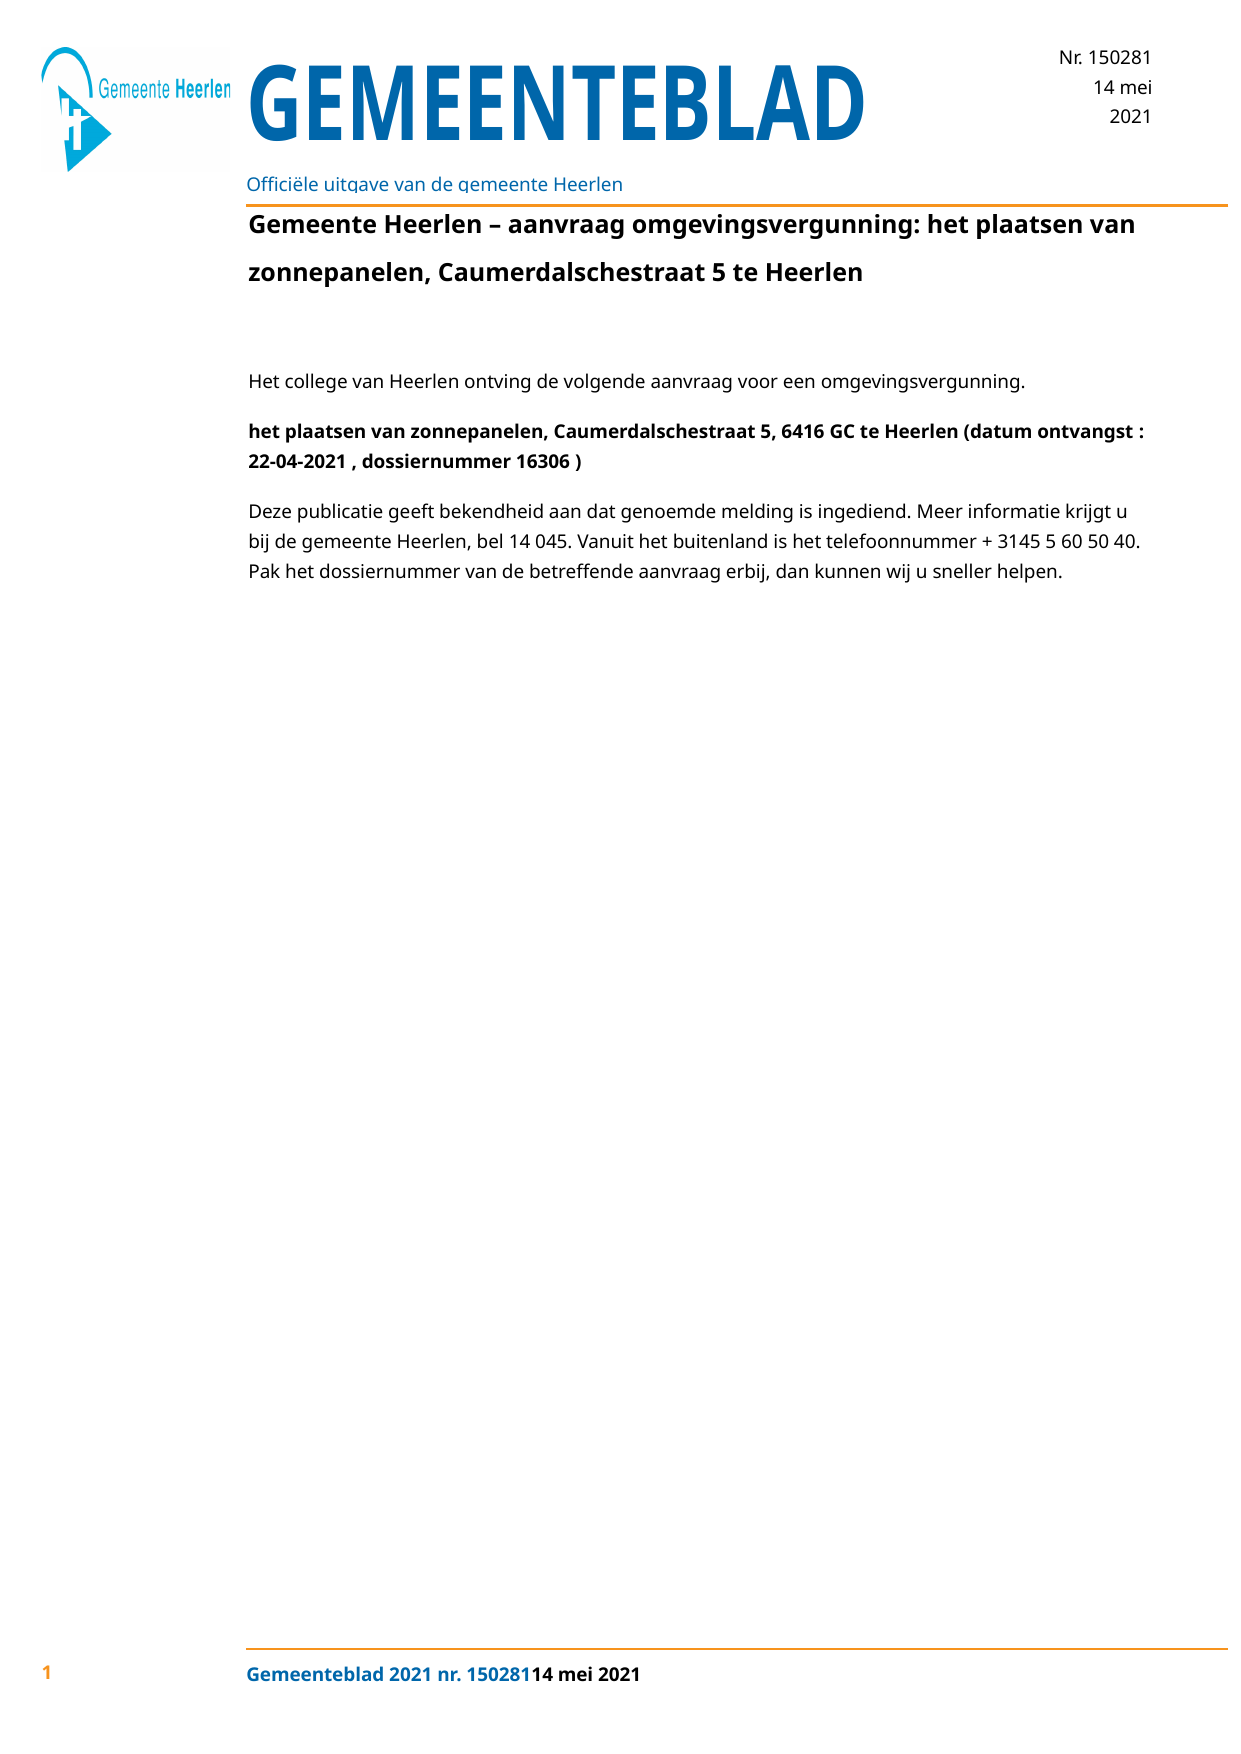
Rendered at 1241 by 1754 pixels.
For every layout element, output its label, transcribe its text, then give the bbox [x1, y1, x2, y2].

text Gemeente Heerlen – aanvraag omgevingsvergunning: het plaatsen van zonnepanelen, Caumerdalschestraat 5 te Heerlen [248, 207, 1152, 288]
picture [41, 47, 59, 70]
text Deze publicatie geeft bekendheid aan dat genoemde melding is ingediend. Meer informatie krijgt u bij de gemeente Heerlen, bel 14 045. Vanuit het buitenland is het telefoonnummer + 3145 5 60 50 40. Pak het dossiernummer van de betreffende aanvraag erbij, dan kunnen wij u sneller helpen. [248, 499, 1152, 584]
picture [41, 47, 231, 172]
text het plaatsen van zonnepanelen, Caumerdalschestraat 5, 6416 GC te Heerlen (datum ontvangst : 22-04-2021 , dossiernummer 16306 ) [248, 419, 1152, 474]
text Het college van Heerlen ontving de volgende aanvraag voor een omgevingsvergunning. [248, 368, 1152, 394]
